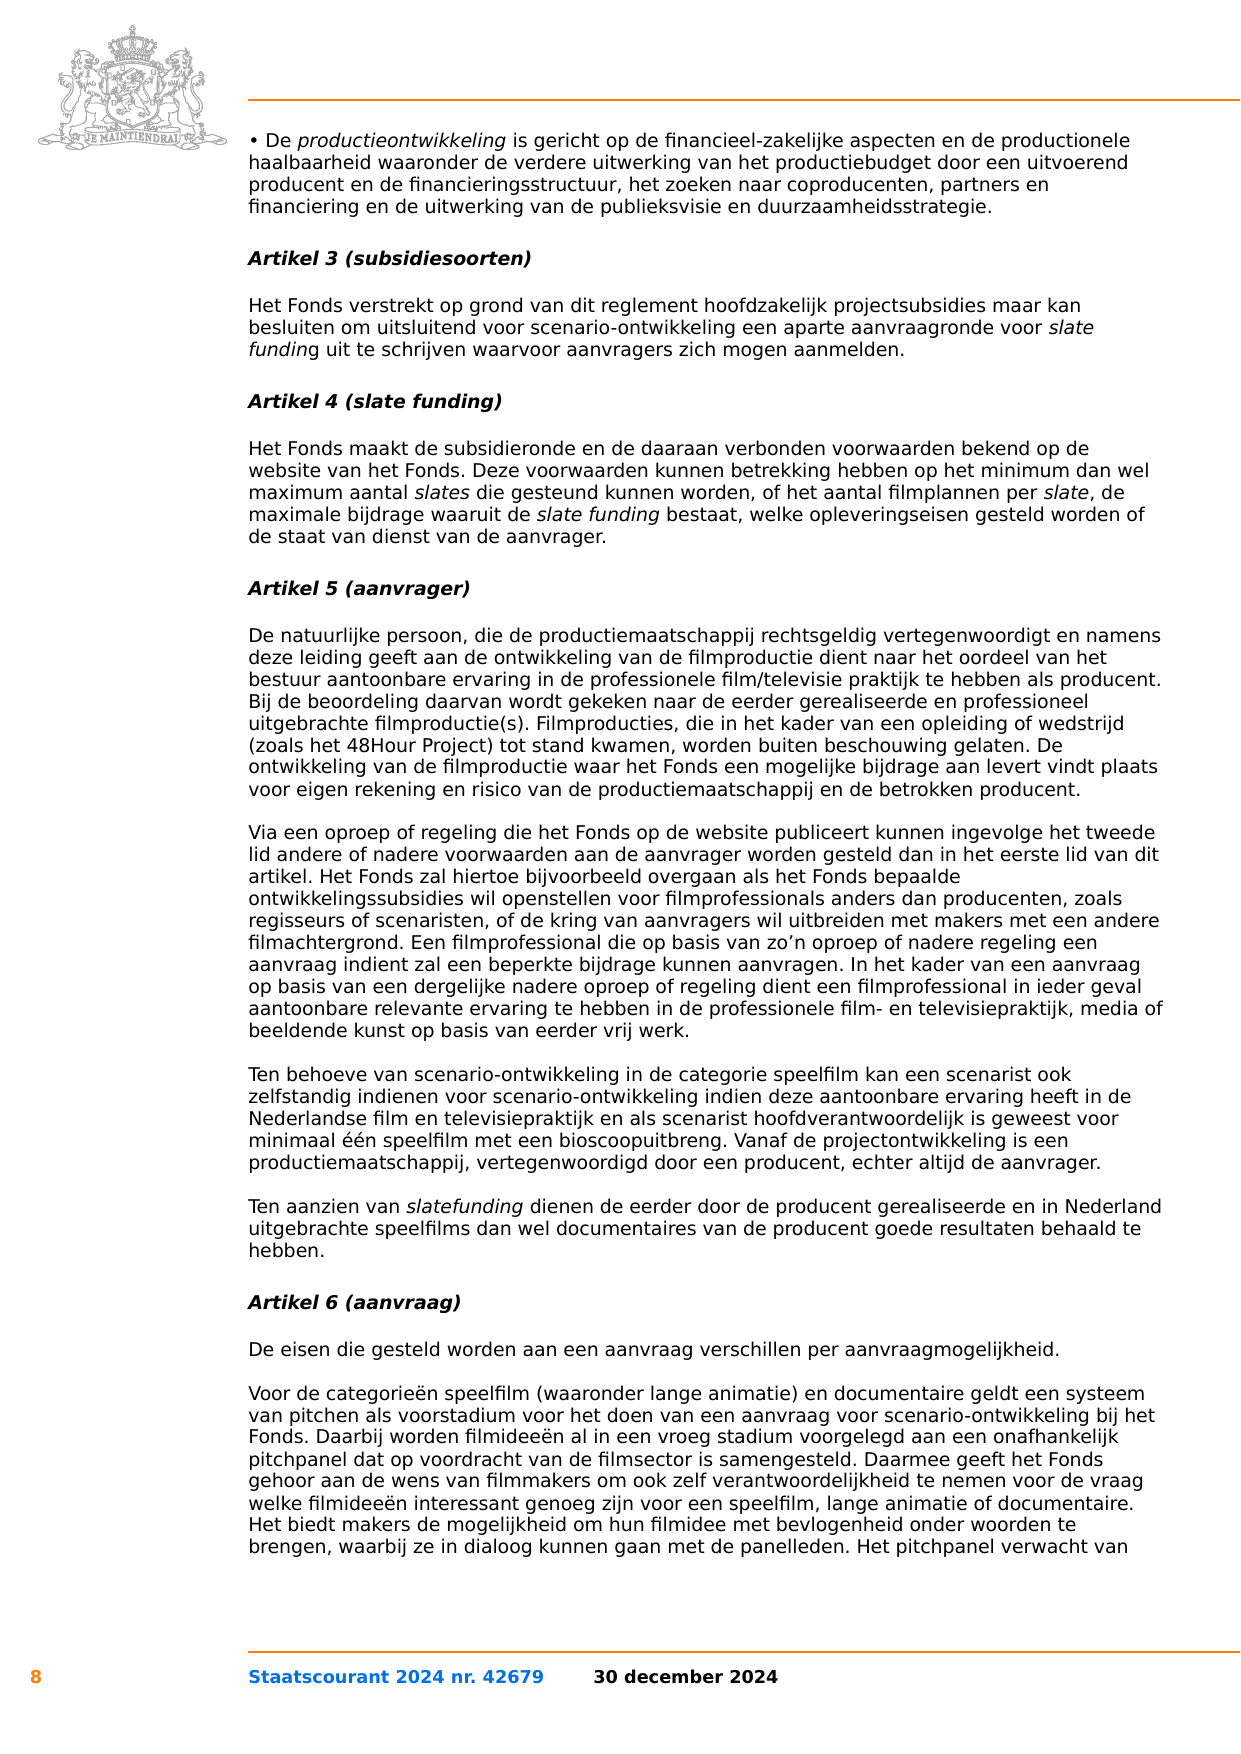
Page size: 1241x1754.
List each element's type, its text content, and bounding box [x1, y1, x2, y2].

text Via een oproep of regeling die het Fonds op de website publiceert kunnen ingevolge het tweede lid andere of nadere voorwaarden aan de aanvrager worden gesteld dan in het eerste lid van dit artikel. Het Fonds zal hiertoe bijvoorbeeld overgaan als het Fonds bepaalde ontwikkelingssubsidies wil openstellen voor filmprofessionals anders dan producenten, zoals regisseurs of scenaristen, of de kring van aanvragers wil uitbreiden met makers met een andere filmachtergrond. Een filmprofessional die op basis van zo’n oproep of nadere regeling een aanvraag indient zal een beperkte bijdrage kunnen aanvragen. In het kader van een aanvraag op basis van een dergelijke nadere oproep of regeling dient een filmprofessional in ieder geval aantoonbare relevante ervaring te hebben in de professionele film- en televisiepraktijk, media of beeldende kunst op basis van eerder vrij werk. [248, 822, 1163, 1042]
subtitle Artikel 6 (aanvraag) [248, 1292, 1163, 1314]
text De natuurlijke persoon, die de productiemaatschappij rechtsgeldig vertegenwoordigt en namens deze leiding geeft aan de ontwikkeling van de filmproductie dient naar het oordeel van het bestuur aantoonbare ervaring in de professionele film/televisie praktijk te hebben als producent. Bij de beoordeling daarvan wordt gekeken naar de eerder gerealiseerde en professioneel uitgebrachte filmproductie(s). Filmproducties, die in het kader van een opleiding of wedstrijd (zoals het 48Hour Project) tot stand kwamen, worden buiten beschouwing gelaten. De ontwikkeling van de filmproductie waar het Fonds een mogelijke bijdrage aan levert vindt plaats voor eigen rekening en risico van de productiemaatschappij en de betrokken producent. [248, 624, 1163, 800]
subtitle Artikel 3 (subsidiesoorten) [248, 248, 1163, 270]
text Ten behoeve van scenario-ontwikkeling in de categorie speelfilm kan een scenarist ook zelfstandig indienen voor scenario-ontwikkeling indien deze aantoonbare ervaring heeft in de Nederlandse film en televisiepraktijk en als scenarist hoofdverantwoordelijk is geweest voor minimaal één speelfilm met een bioscoopuitbreng. Vanaf de projectontwikkeling is een productiemaatschappij, vertegenwoordigd door een producent, echter altijd de aanvrager. [248, 1064, 1163, 1174]
text • De productieontwikkeling is gericht op de financieel-zakelijke aspecten en de productionele haalbaarheid waaronder de verdere uitwerking van het productiebudget door een uitvoerend producent en de financieringsstructuur, het zoeken naar coproducenten, partners en financiering en de uitwerking van de publieksvisie en duurzaamheidsstrategie. [248, 130, 1163, 218]
text Het Fonds maakt de subsidieronde en de daaraan verbonden voorwaarden bekend op de website van het Fonds. Deze voorwaarden kunnen betrekking hebben op het minimum dan wel maximum aantal slates die gesteund kunnen worden, of het aantal filmplannen per slate, de maximale bijdrage waaruit de slate funding bestaat, welke opleveringseisen gesteld worden of de staat van dienst van de aanvrager. [248, 438, 1163, 548]
text De eisen die gesteld worden aan een aanvraag verschillen per aanvraagmogelijkheid. [248, 1339, 1163, 1361]
text Voor de categorieën speelfilm (waaronder lange animatie) en documentaire geldt een systeem van pitchen als voorstadium voor het doen van een aanvraag voor scenario-ontwikkeling bij het Fonds. Daarbij worden filmideeën al in een vroeg stadium voorgelegd aan een onafhankelijk pitchpanel dat op voordracht van de filmsector is samengesteld. Daarmee geeft het Fonds gehoor aan de wens van filmmakers om ook zelf verantwoordelijkheid te nemen voor de vraag welke filmideeën interessant genoeg zijn voor een speelfilm, lange animatie of documentaire. Het biedt makers de mogelijkheid om hun filmidee met bevlogenheid onder woorden te brengen, waarbij ze in dialoog kunnen gaan met de panelleden. Het pitchpanel verwacht van [248, 1382, 1163, 1558]
picture [38, 25, 227, 150]
text Ten aanzien van slatefunding dienen de eerder door de producent gerealiseerde en in Nederland uitgebrachte speelfilms dan wel documentaires van de producent goede resultaten behaald te hebben. [248, 1196, 1163, 1262]
subtitle Artikel 5 (aanvrager) [248, 578, 1163, 599]
text Het Fonds verstrekt op grond van dit reglement hoofdzakelijk projectsubsidies maar kan besluiten om uitsluitend voor scenario-ontwikkeling een aparte aanvraagronde voor slate funding uit te schrijven waarvoor aanvragers zich mogen aanmelden. [248, 295, 1163, 361]
subtitle Artikel 4 (slate funding) [248, 391, 1163, 413]
